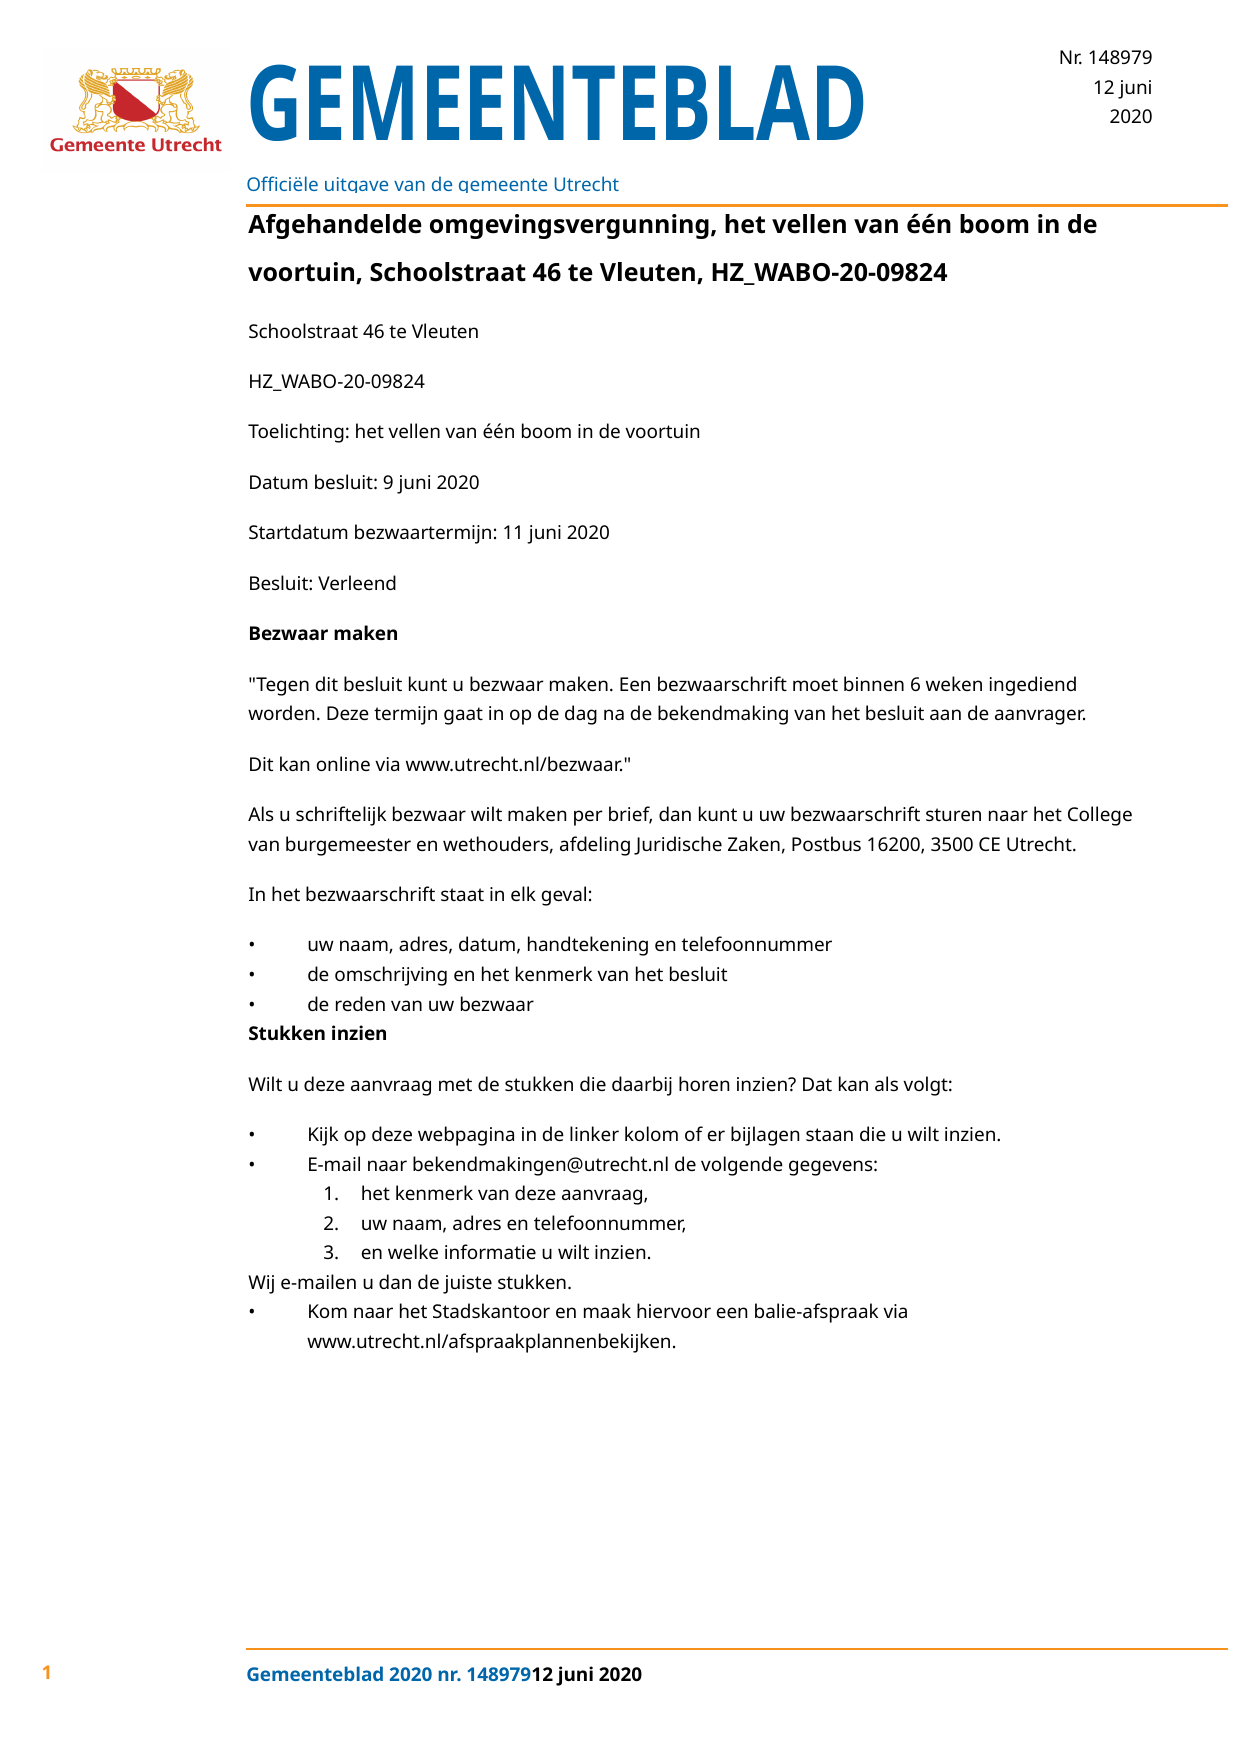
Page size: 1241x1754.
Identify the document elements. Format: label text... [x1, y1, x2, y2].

text Stukken inzien [248, 1020, 1152, 1046]
text Startdatum bezwaartermijn: 11 juni 2020 [248, 519, 1152, 545]
text HZ_WABO-20-09824 [248, 368, 1152, 394]
text Besluit: Verleend [248, 570, 1152, 596]
text "Tegen dit besluit kunt u bezwaar maken. Een bezwaarschrift moet binnen 6 weken ingediend worden. Deze termijn gaat in op de dag na de bekendmaking van het besluit aan de aanvrager. [248, 671, 1152, 726]
text Toelichting: het vellen van één boom in de voortuin [248, 419, 1152, 444]
list Kijk op deze webpagina in de linker kolom of er bijlagen staan die u wilt inzien. [248, 1121, 1152, 1147]
text Dit kan online via www.utrecht.nl/bezwaar." [248, 751, 1152, 777]
list en welke informatie u wilt inzien. [323, 1239, 1152, 1265]
text Datum besluit: 9 juni 2020 [248, 469, 1152, 495]
text Schoolstraat 46 te Vleuten [248, 318, 1152, 344]
picture [41, 47, 231, 172]
list E-mail naar bekendmakingen@utrecht.nl de volgende gegevens: [248, 1151, 1152, 1177]
text Als u schriftelijk bezwaar wilt maken per brief, dan kunt u uw bezwaarschrift sturen naar het College van burgemeester en wethouders, afdeling Juridische Zaken, Postbus 16200, 3500 CE Utrecht. [248, 801, 1152, 857]
list de reden van uw bezwaar [248, 991, 1152, 1017]
list Kom naar het Stadskantoor en maak hiervoor een balie-afspraak via www.utrecht.nl/afspraakplannenbekijken. [248, 1299, 1152, 1354]
text Bezwaar maken [248, 620, 1152, 646]
text Wij e-mailen u dan de juiste stukken. [248, 1269, 1152, 1295]
list uw naam, adres, datum, handtekening en telefoonnummer [248, 932, 1152, 957]
list uw naam, adres en telefoonnummer, [323, 1210, 1152, 1236]
text In het bezwaarschrift staat in elk geval: [248, 881, 1152, 907]
text Afgehandelde omgevingsvergunning, het vellen van één boom in de voortuin, Schoolstraat 46 te Vleuten, HZ_WABO-20-09824 [248, 207, 1152, 288]
list de omschrijving en het kenmerk van het besluit [248, 961, 1152, 987]
list het kenmerk van deze aanvraag, [323, 1180, 1152, 1206]
text Wilt u deze aanvraag met de stukken die daarbij horen inzien? Dat kan als volgt: [248, 1071, 1152, 1097]
